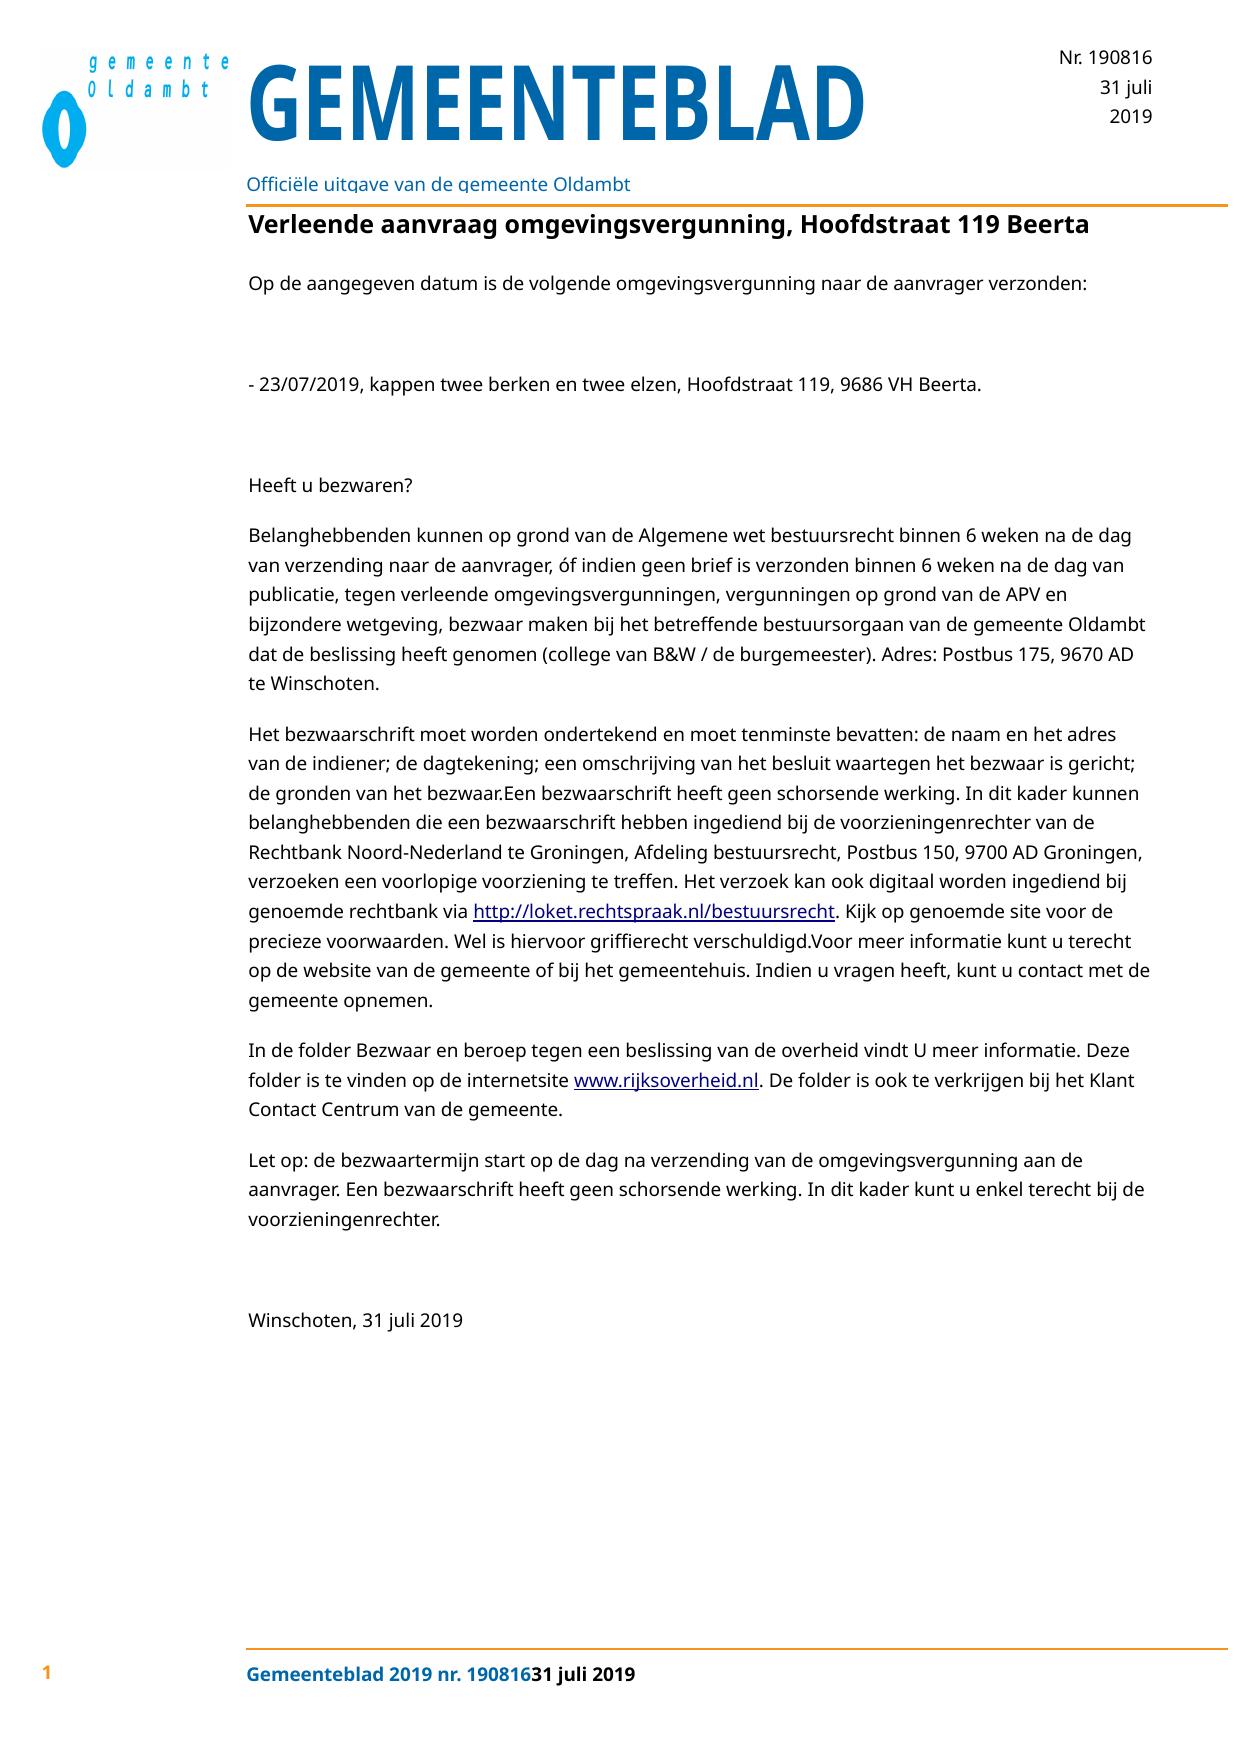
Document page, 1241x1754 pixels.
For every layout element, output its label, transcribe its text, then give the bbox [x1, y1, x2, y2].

text Belanghebbenden kunnen op grond van de Algemene wet bestuursrecht binnen 6 weken na de dag van verzending naar de aanvrager, óf indien geen brief is verzonden binnen 6 weken na de dag van publicatie, tegen verleende omgevingsvergunningen, vergunningen op grond van de APV en bijzondere wetgeving, bezwaar maken bij het betreffende bestuursorgaan van de gemeente Oldambt dat de beslissing heeft genomen (college van B&W / de burgemeester). Adres: Postbus 175, 9670 AD te Winschoten. [248, 522, 1152, 696]
text Op de aangegeven datum is de volgende omgevingsvergunning naar de aanvrager verzonden: [248, 270, 1152, 296]
text - 23/07/2019, kappen twee berken en twee elzen, Hoofdstraat 119, 9686 VH Beerta. [248, 371, 1152, 397]
text In de folder Bezwaar en beroep tegen een beslissing van de overheid vindt U meer informatie. Deze folder is te vinden op de internetsite www.rijksoverheid.nl. De folder is ook te verkrijgen bij het Klant Contact Centrum van de gemeente. [248, 1037, 1152, 1122]
text Winschoten, 31 juli 2019 [248, 1307, 1152, 1333]
picture [41, 47, 231, 172]
text Verleende aanvraag omgevingsvergunning, Hoofdstraat 119 Beerta [248, 207, 1152, 241]
text Let op: de bezwaartermijn start op de dag na verzending van de omgevingsvergunning aan de aanvrager. Een bezwaarschrift heeft geen schorsende werking. In dit kader kunt u enkel terecht bij de voorzieningenrechter. [248, 1147, 1152, 1232]
text Heeft u bezwaren? [248, 472, 1152, 498]
text Het bezwaarschrift moet worden ondertekend en moet tenminste bevatten: de naam en het adres van de indiener; de dagtekening; een omschrijving van het besluit waartegen het bezwaar is gericht; de gronden van het bezwaar.Een bezwaarschrift heeft geen schorsende werking. In dit kader kunnen belanghebbenden die een bezwaarschrift hebben ingediend bij de voorzieningenrechter van de Rechtbank Noord-Nederland te Groningen, Afdeling bestuursrecht, Postbus 150, 9700 AD Groningen, verzoeken een voorlopige voorziening te treffen. Het verzoek kan ook digitaal worden ingediend bij genoemde rechtbank via http://loket.rechtspraak.nl/bestuursrecht. Kijk op genoemde site voor de precieze voorwaarden. Wel is hiervoor griffierecht verschuldigd.Voor meer informatie kunt u terecht op de website van de gemeente of bij het gemeentehuis. Indien u vragen heeft, kunt u contact met de gemeente opnemen. [248, 721, 1152, 1013]
